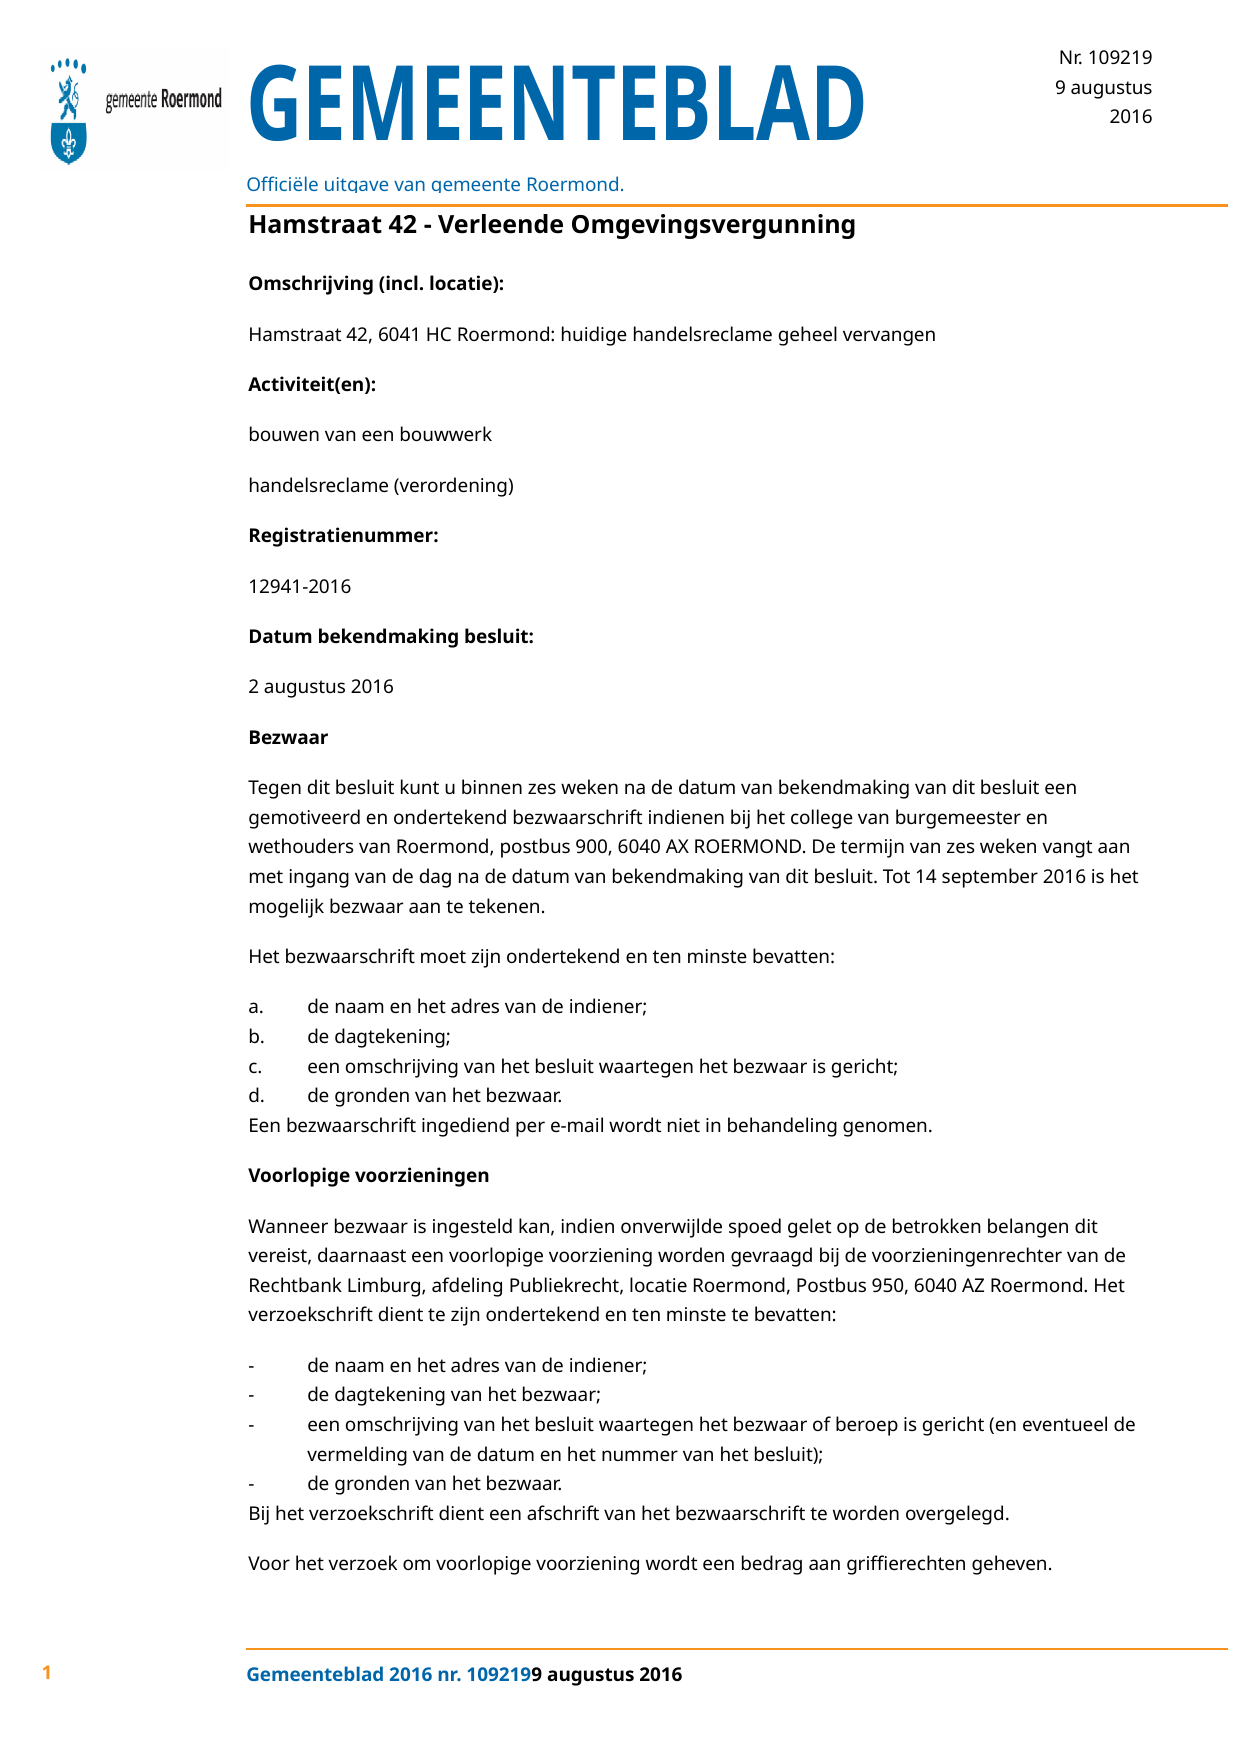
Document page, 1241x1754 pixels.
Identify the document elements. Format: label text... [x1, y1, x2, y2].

text Omschrijving (incl. locatie): [248, 270, 1152, 296]
list een omschrijving van het besluit waartegen het bezwaar of beroep is gericht (en eventueel de vermelding van de datum en het nummer van het besluit); [248, 1411, 1152, 1466]
text Bezwaar [248, 724, 1152, 750]
list de gronden van het bezwaar. [248, 1470, 1152, 1496]
list de gronden van het bezwaar. [248, 1082, 1152, 1108]
list de dagtekening van het bezwaar; [248, 1382, 1152, 1407]
picture [41, 47, 231, 172]
text Bij het verzoekschrift dient een afschrift van het bezwaarschrift te worden overgelegd. [248, 1500, 1152, 1526]
list de naam en het adres van de indiener; [248, 1352, 1152, 1378]
text Datum bekendmaking besluit: [248, 623, 1152, 649]
text Hamstraat 42 - Verleende Omgevingsvergunning [248, 207, 1152, 241]
text Het bezwaarschrift moet zijn ondertekend en ten minste bevatten: [248, 943, 1152, 969]
text Wanneer bezwaar is ingesteld kan, indien onverwijlde spoed gelet op de betrokken belangen dit vereist, daarnaast een voorlopige voorziening worden gevraagd bij de voorzieningenrechter van de Rechtbank Limburg, afdeling Publiekrecht, locatie Roermond, Postbus 950, 6040 AZ Roermond. Het verzoekschrift dient te zijn ondertekend en ten minste te bevatten: [248, 1213, 1152, 1327]
text Voorlopige voorzieningen [248, 1162, 1152, 1188]
text Hamstraat 42, 6041 HC Roermond: huidige handelsreclame geheel vervangen [248, 321, 1152, 346]
text Registratienummer: [248, 522, 1152, 548]
list de dagtekening; [248, 1023, 1152, 1049]
text Activiteit(en): [248, 371, 1152, 397]
text bouwen van een bouwwerk [248, 422, 1152, 447]
text 12941-2016 [248, 573, 1152, 598]
text 2 augustus 2016 [248, 674, 1152, 699]
text Voor het verzoek om voorlopige voorziening wordt een bedrag aan griffierechten geheven. [248, 1550, 1152, 1576]
list de naam en het adres van de indiener; [248, 994, 1152, 1019]
text Een bezwaarschrift ingediend per e-mail wordt niet in behandeling genomen. [248, 1112, 1152, 1138]
text handelsreclame (verordening) [248, 472, 1152, 498]
list een omschrijving van het besluit waartegen het bezwaar is gericht; [248, 1053, 1152, 1078]
text Tegen dit besluit kunt u binnen zes weken na de datum van bekendmaking van dit besluit een gemotiveerd en ondertekend bezwaarschrift indienen bij het college van burgemeester en wethouders van Roermond, postbus 900, 6040 AX ROERMOND. De termijn van zes weken vangt aan met ingang van de dag na de datum van bekendmaking van dit besluit. Tot 14 september 2016 is het mogelijk bezwaar aan te tekenen. [248, 774, 1152, 918]
